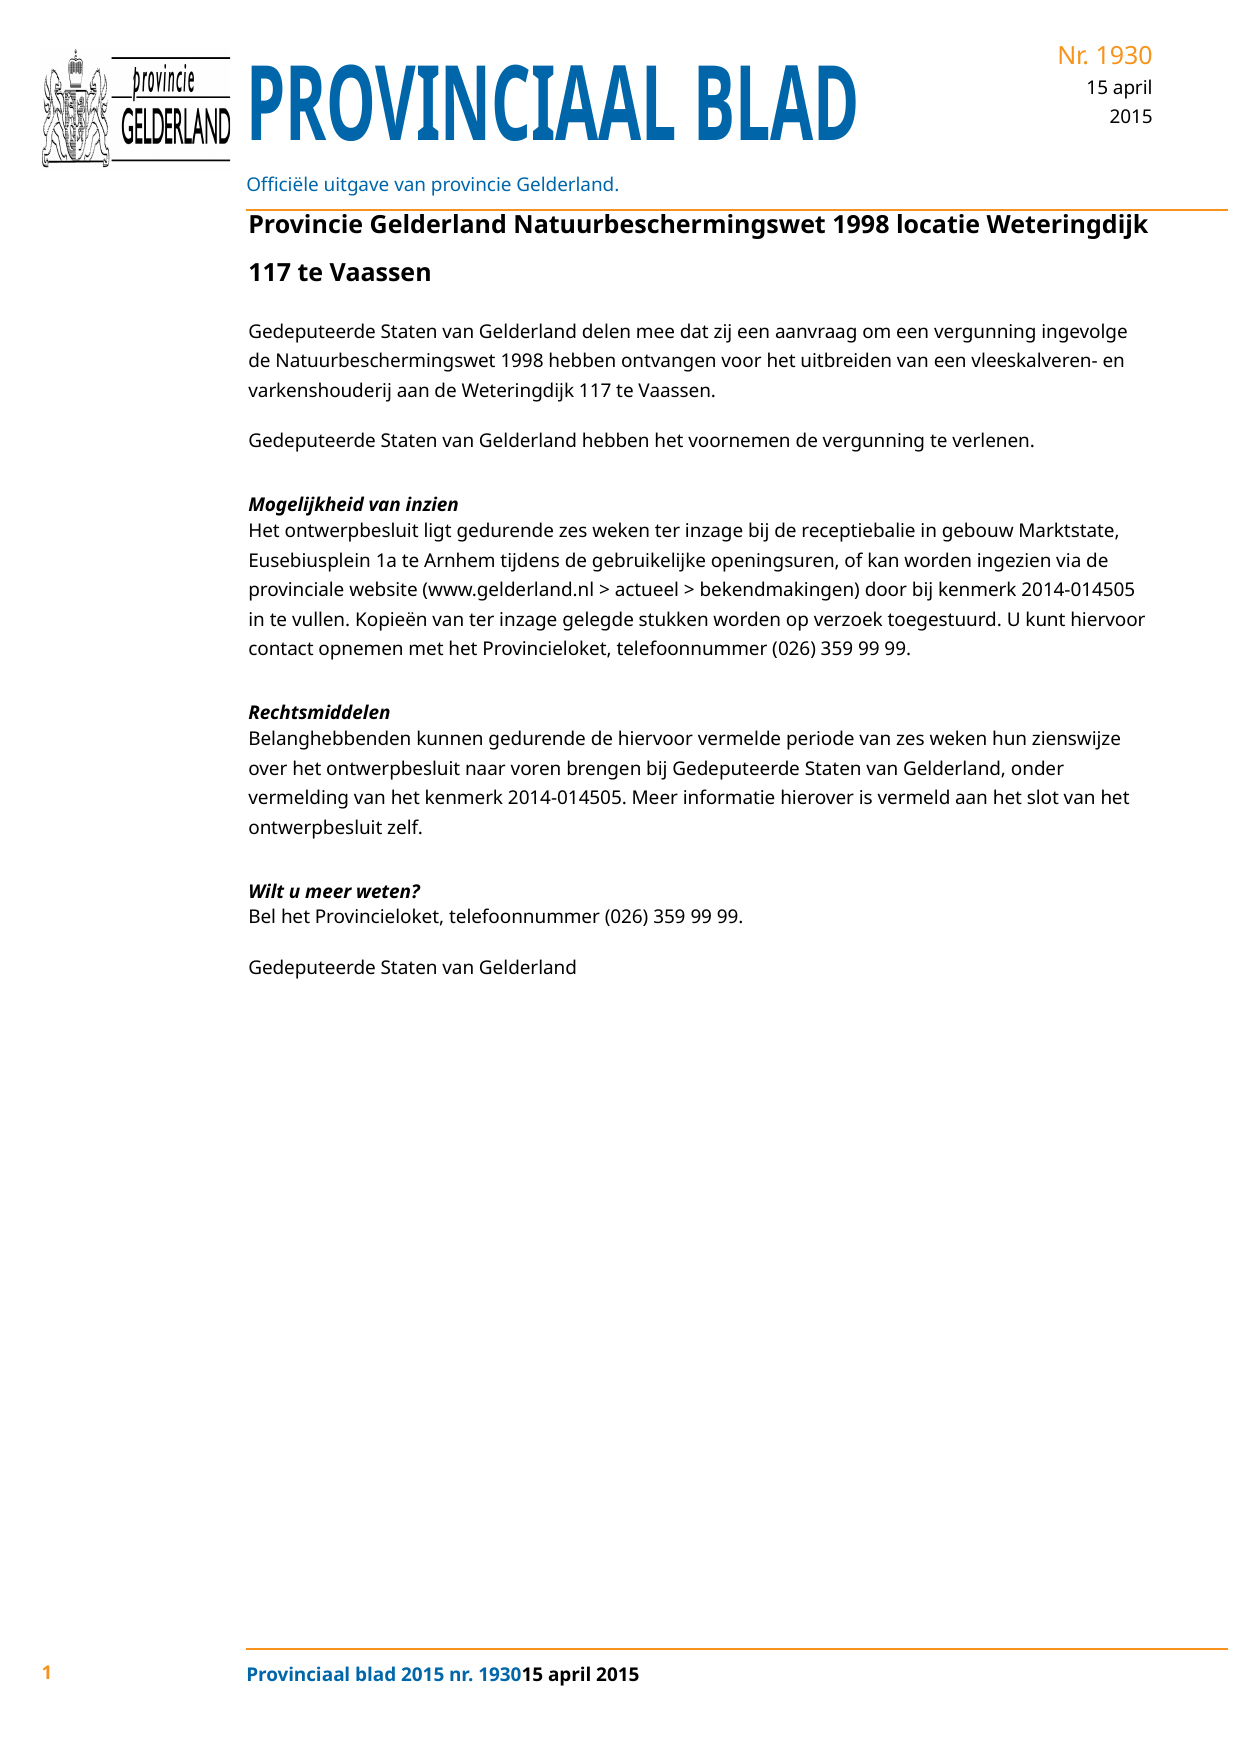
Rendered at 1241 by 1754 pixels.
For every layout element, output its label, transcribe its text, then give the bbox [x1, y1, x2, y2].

text Wilt u meer weten? [248, 878, 1152, 904]
text Belanghebbenden kunnen gedurende de hiervoor vermelde periode van zes weken hun zienswijze over het ontwerpbesluit naar voren brengen bij Gedeputeerde Staten van Gelderland, onder vermelding van het kenmerk 2014-014505. Meer informatie hierover is vermeld aan het slot van het ontwerpbesluit zelf. [248, 725, 1152, 840]
picture [41, 47, 231, 172]
text Provincie Gelderland Natuurbeschermingswet 1998 locatie Weteringdijk 117 te Vaassen [248, 211, 1152, 288]
text Het ontwerpbesluit ligt gedurende zes weken ter inzage bij de receptiebalie in gebouw Marktstate, Eusebiusplein 1a te Arnhem tijdens de gebruikelijke openingsuren, of kan worden ingezien via de provinciale website (www.gelderland.nl > actueel > bekendmakingen) door bij kenmerk 2014-014505 in te vullen. Kopieën van ter inzage gelegde stukken worden op verzoek toegestuurd. U kunt hiervoor contact opnemen met het Provincieloket, telefoonnummer (026) 359 99 99. [248, 517, 1152, 661]
text Rechtsmiddelen [248, 699, 1152, 725]
text Gedeputeerde Staten van Gelderland delen mee dat zij een aanvraag om een vergunning ingevolge de Natuurbeschermingswet 1998 hebben ontvangen voor het uitbreiden van een vleeskalveren- en varkenshouderij aan de Weteringdijk 117 te Vaassen. [248, 318, 1152, 403]
text Bel het Provincieloket, telefoonnummer (026) 359 99 99. [248, 904, 1152, 929]
text Gedeputeerde Staten van Gelderland hebben het voornemen de vergunning te verlenen. [248, 427, 1152, 453]
text Gedeputeerde Staten van Gelderland [248, 954, 1152, 980]
text Mogelijkheid van inzien [248, 491, 1152, 517]
